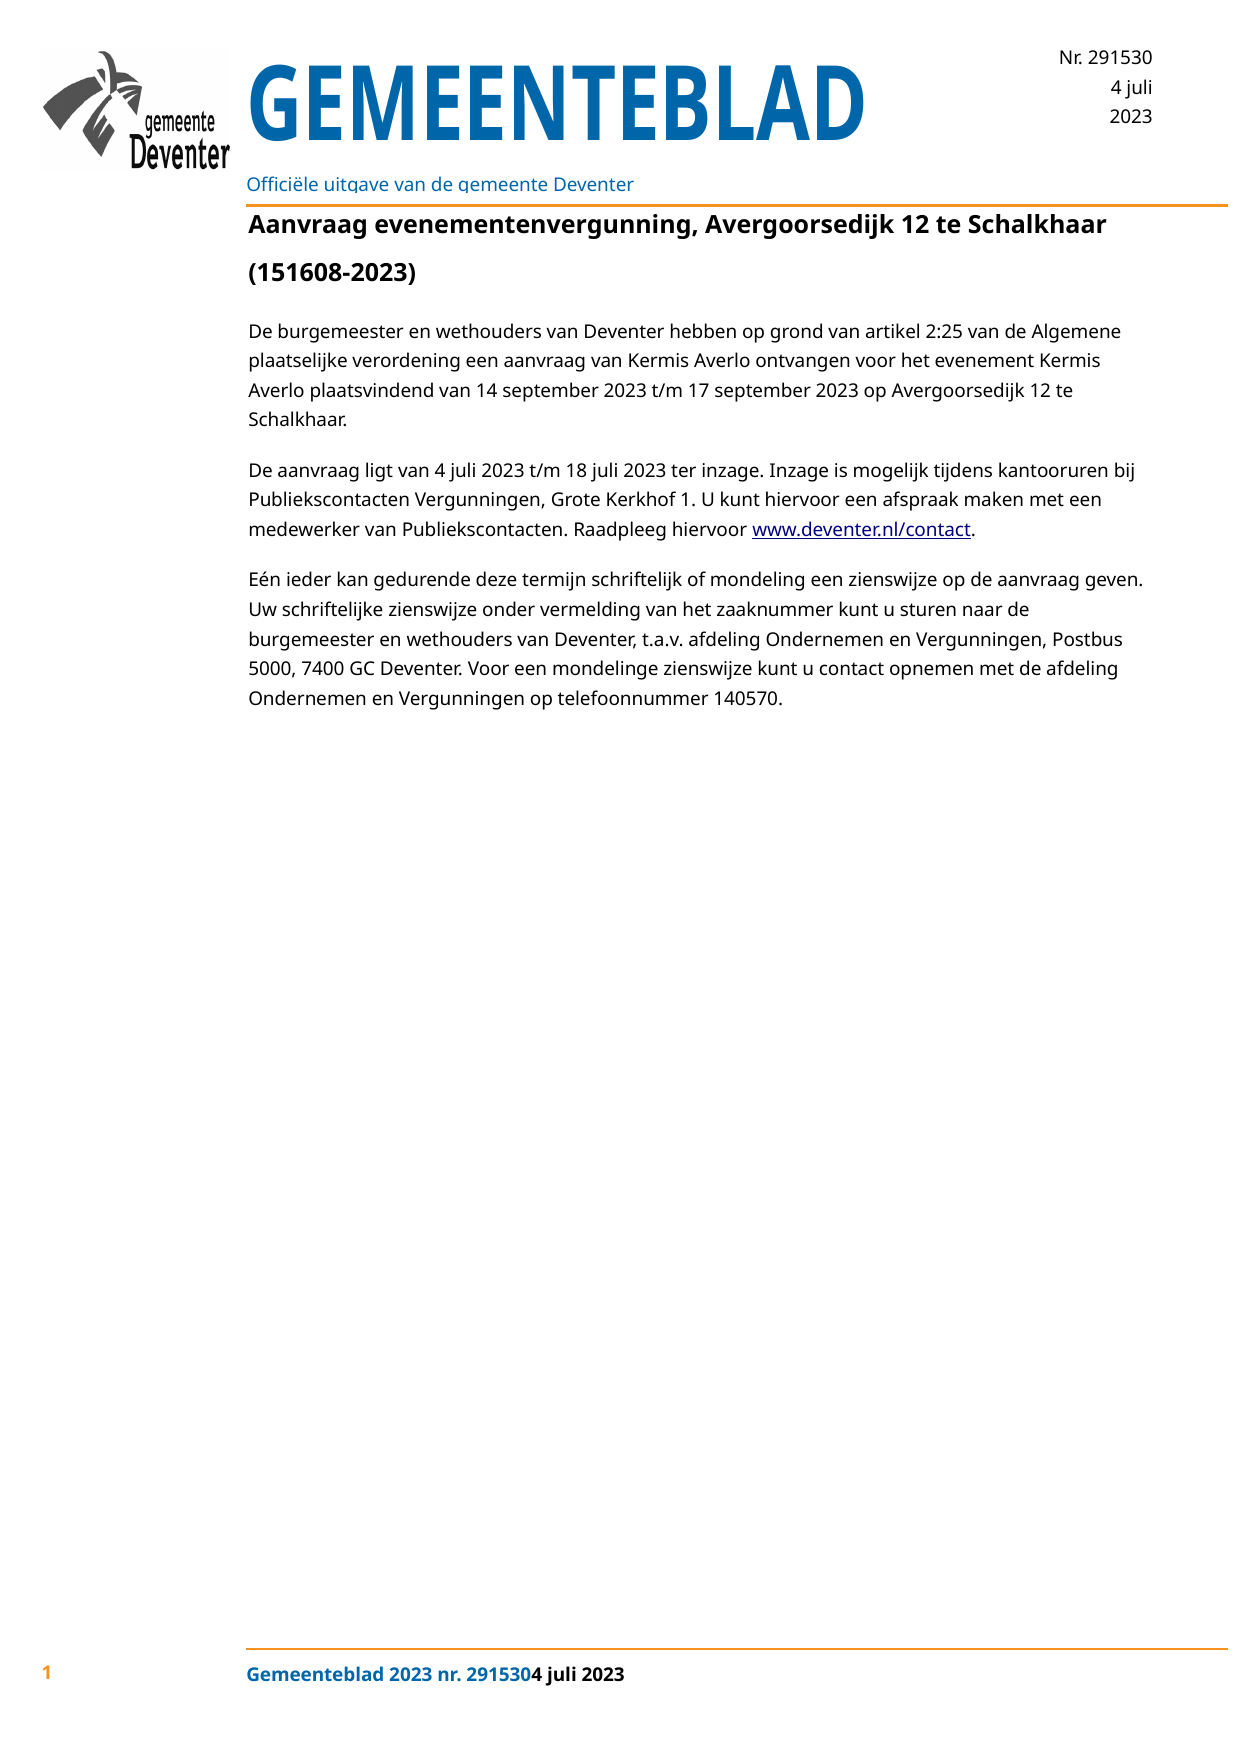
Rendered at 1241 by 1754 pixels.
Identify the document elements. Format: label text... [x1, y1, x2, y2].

picture [41, 47, 231, 172]
text Eén ieder kan gedurende deze termijn schriftelijk of mondeling een zienswijze op de aanvraag geven. Uw schriftelijke zienswijze onder vermelding van het zaaknummer kunt u sturen naar de burgemeester en wethouders van Deventer, t.a.v. afdeling Ondernemen en Vergunningen, Postbus 5000, 7400 GC Deventer. Voor een mondelinge zienswijze kunt u contact opnemen met de afdeling Ondernemen en Vergunningen op telefoonnummer 140570. [248, 567, 1152, 711]
text Aanvraag evenementenvergunning, Avergoorsedijk 12 te Schalkhaar (151608-2023) [248, 207, 1152, 288]
text De aanvraag ligt van 4 juli 2023 t/m 18 juli 2023 ter inzage. Inzage is mogelijk tijdens kantooruren bij Publiekscontacten Vergunningen, Grote Kerkhof 1. U kunt hiervoor een afspraak maken met een medewerker van Publiekscontacten. Raadpleeg hiervoor www.deventer.nl/contact. [248, 457, 1152, 542]
text De burgemeester en wethouders van Deventer hebben op grond van artikel 2:25 van de Algemene plaatselijke verordening een aanvraag van Kermis Averlo ontvangen voor het evenement Kermis Averlo plaatsvindend van 14 september 2023 t/m 17 september 2023 op Avergoorsedijk 12 te Schalkhaar. [248, 318, 1152, 432]
